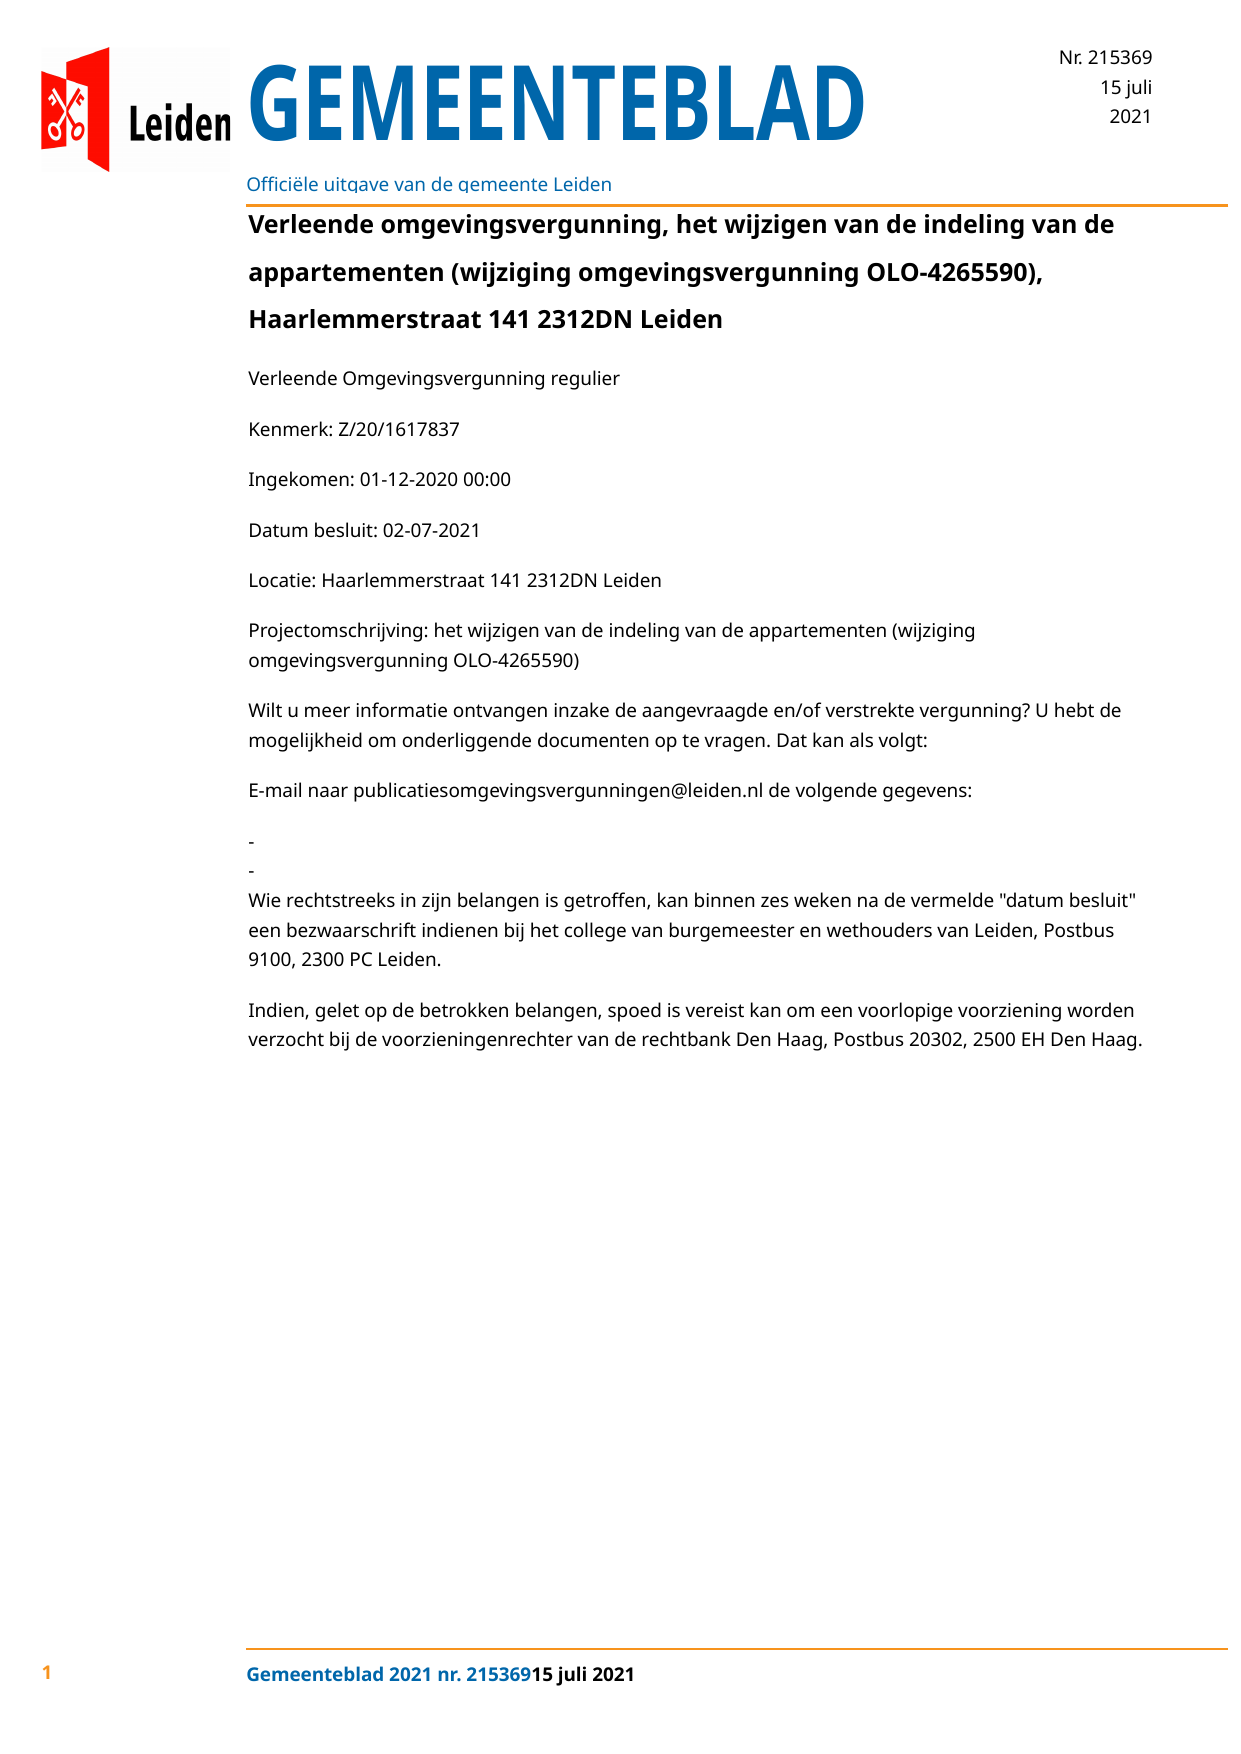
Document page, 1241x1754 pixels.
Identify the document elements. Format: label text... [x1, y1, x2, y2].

text Datum besluit: 02-07-2021 [248, 517, 1152, 542]
text Wie rechtstreeks in zijn belangen is getroffen, kan binnen zes weken na de vermelde "datum besluit" een bezwaarschrift indienen bij het college van burgemeester en wethouders van Leiden, Postbus 9100, 2300 PC Leiden. [248, 887, 1152, 972]
text Projectomschrijving: het wijzigen van de indeling van de appartementen (wijziging omgevingsvergunning OLO-4265590) [248, 618, 1152, 673]
text Kenmerk: Z/20/1617837 [248, 416, 1152, 442]
text Verleende Omgevingsvergunning regulier [248, 366, 1152, 391]
text E-mail naar publicatiesomgevingsvergunningen@leiden.nl de volgende gegevens: [248, 778, 1152, 803]
text Locatie: Haarlemmerstraat 141 2312DN Leiden [248, 567, 1152, 593]
picture [41, 47, 231, 172]
text Verleende omgevingsvergunning, het wijzigen van de indeling van de appartementen (wijziging omgevingsvergunning OLO-4265590), Haarlemmerstraat 141 2312DN Leiden [248, 207, 1152, 336]
text Indien, gelet op de betrokken belangen, spoed is vereist kan om een voorlopige voorziening worden verzocht bij de voorzieningenrechter van de rechtbank Den Haag, Postbus 20302, 2500 EH Den Haag. [248, 997, 1152, 1052]
text Wilt u meer informatie ontvangen inzake de aangevraagde en/of verstrekte vergunning? U hebt de mogelijkheid om onderliggende documenten op te vragen. Dat kan als volgt: [248, 698, 1152, 753]
text Ingekomen: 01-12-2020 00:00 [248, 466, 1152, 492]
